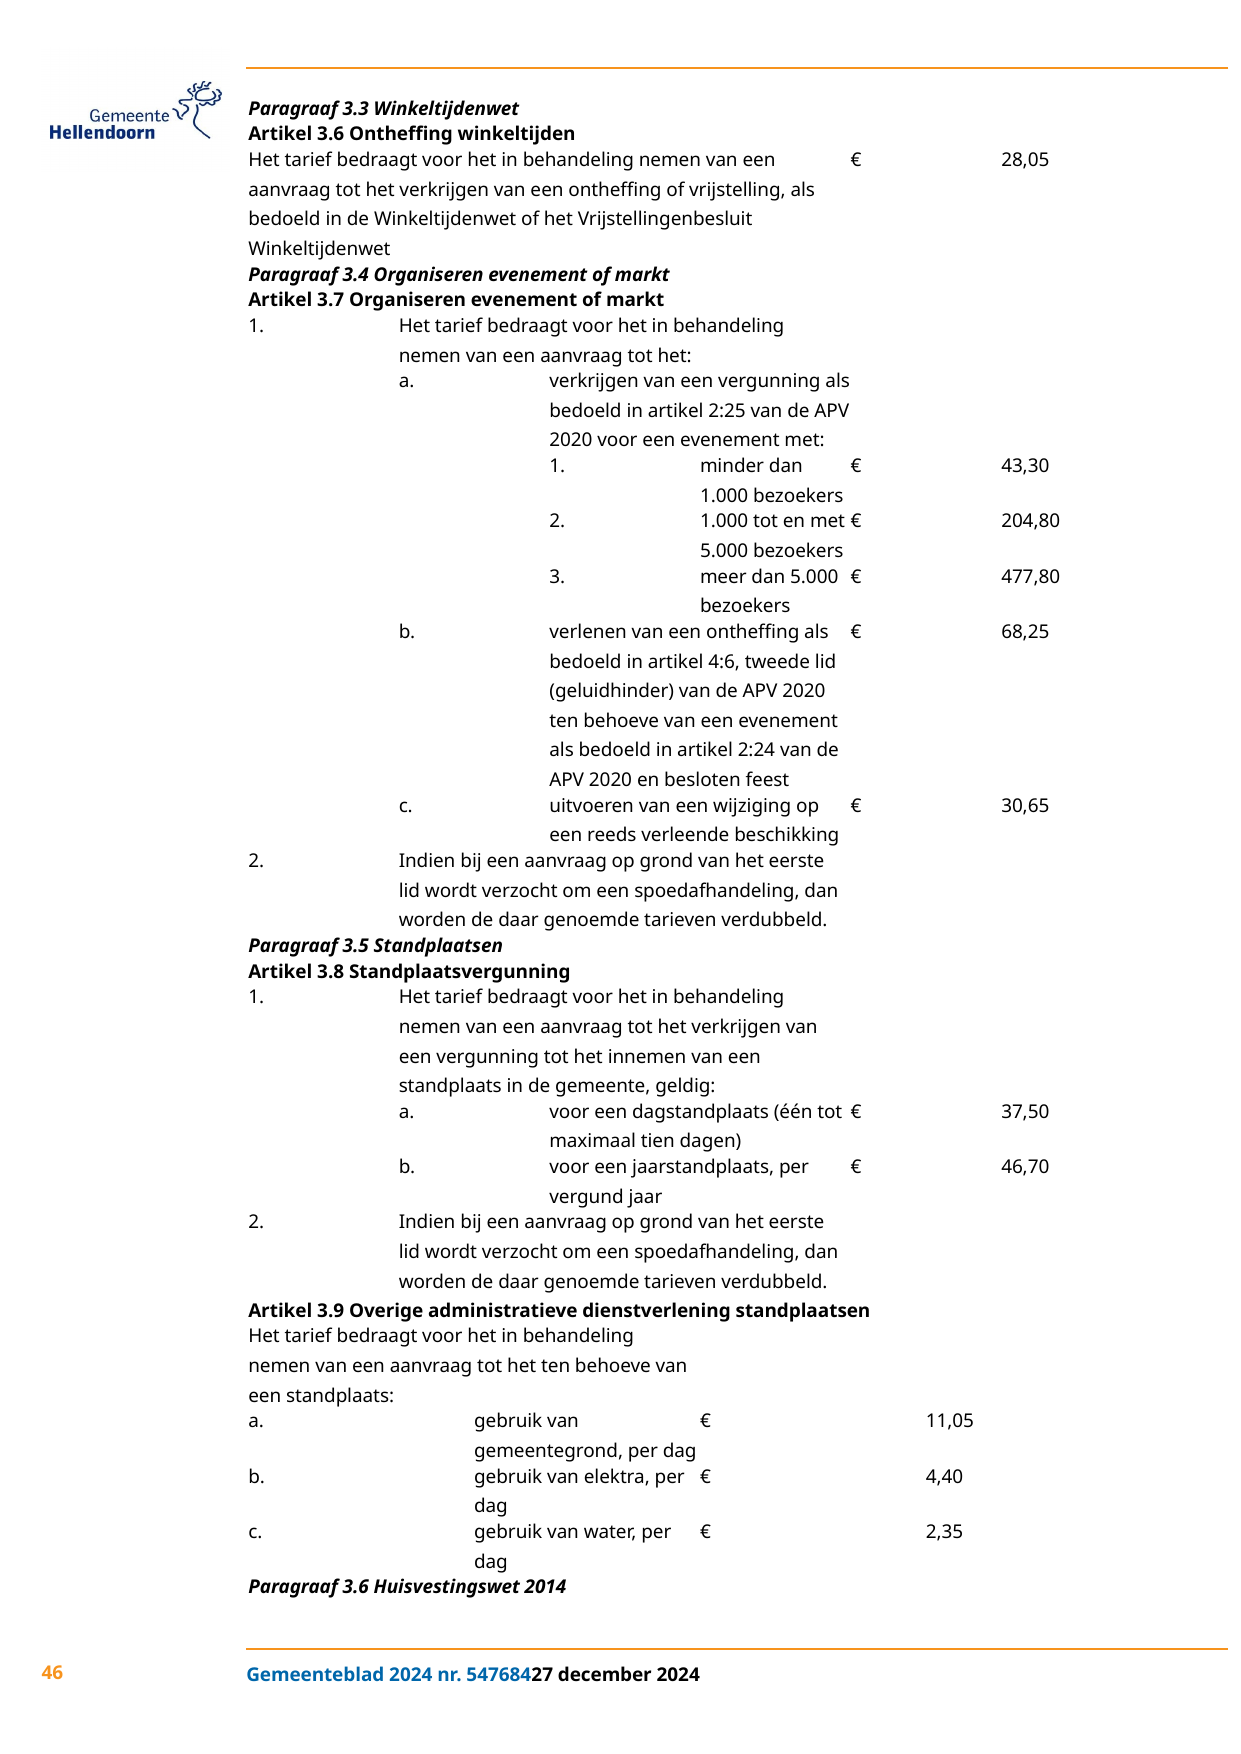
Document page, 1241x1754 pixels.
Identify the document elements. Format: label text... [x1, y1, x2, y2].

table_cell € [850, 792, 1001, 847]
table_cell [248, 1098, 398, 1153]
table_cell verkrijgen van een vergunning als bedoeld in artikel 2:25 van de APV 2020 voor een evenement met: [549, 368, 850, 452]
table_cell € [850, 508, 1001, 563]
table_cell gebruik van gemeentegrond, per dag [474, 1408, 700, 1463]
table_cell Paragraaf 3.6 Huisvestingswet 2014 [248, 1574, 1152, 1599]
table_cell € [700, 1408, 926, 1463]
table_cell Artikel 3.8 Standplaatsvergunning [248, 958, 1152, 984]
table_cell [850, 368, 1001, 452]
table_cell a. [399, 1098, 549, 1153]
table_cell [248, 453, 398, 508]
table_cell 204,80 [1001, 508, 1152, 563]
picture [41, 47, 231, 172]
table_cell [700, 1323, 926, 1408]
table_cell [248, 1154, 398, 1209]
table_cell 43,30 [1001, 453, 1152, 508]
table_cell [399, 508, 549, 563]
table_cell [399, 563, 549, 618]
table_cell b. [399, 1154, 549, 1209]
table_cell € [850, 1154, 1001, 1209]
table_cell 1.000 tot en met 5.000 bezoekers [700, 508, 850, 563]
table_cell 28,05 [1001, 146, 1152, 261]
table_cell a. [248, 1408, 474, 1463]
table_cell uitvoeren van een wijziging op een reeds verleende beschikking [549, 792, 850, 847]
table_cell [248, 792, 398, 847]
table_cell 2. [248, 1209, 398, 1294]
table_cell [1001, 368, 1152, 452]
table_cell 4,40 [926, 1463, 1152, 1518]
table_cell [1001, 1209, 1152, 1294]
table_cell Artikel 3.7 Organiseren evenement of markt [248, 286, 1152, 312]
table_cell € [850, 563, 1001, 618]
table_cell Het tarief bedraagt voor het in behandeling nemen van een aanvraag tot het verkrijgen van een vergunning tot het innemen van een standplaats in de gemeente, geldig: [399, 984, 850, 1098]
table_cell b. [248, 1463, 474, 1518]
table_cell meer dan 5.000 bezoekers [700, 563, 850, 618]
table_cell [1001, 312, 1152, 367]
table_cell 3. [549, 563, 700, 618]
table_cell Het tarief bedraagt voor het in behandeling nemen van een aanvraag tot het: [399, 312, 850, 367]
table_cell € [850, 146, 1001, 261]
table_cell [850, 312, 1001, 367]
table_cell [1001, 847, 1152, 932]
table_cell Indien bij een aanvraag op grond van het eerste lid wordt verzocht om een spoedafhandeling, dan worden de daar genoemde tarieven verdubbeld. [399, 847, 850, 932]
table_cell Paragraaf 3.5 Standplaatsen [248, 932, 1152, 958]
table_cell [1001, 984, 1152, 1098]
table_cell 477,80 [1001, 563, 1152, 618]
table_cell Paragraaf 3.4 Organiseren evenement of markt [248, 261, 1152, 286]
table_cell c. [248, 1518, 474, 1573]
table_header Artikel 3.9 Overige administratieve dienstverlening standplaatsen [248, 1297, 1152, 1323]
table_cell voor een dagstandplaats (één tot maximaal tien dagen) [549, 1098, 850, 1153]
table_cell [399, 453, 549, 508]
table_cell 11,05 [926, 1408, 1152, 1463]
table_cell [248, 563, 398, 618]
table_cell 1. [248, 312, 398, 367]
table_cell b. [399, 618, 549, 792]
table_cell € [850, 1098, 1001, 1153]
table_cell € [850, 453, 1001, 508]
table_cell [248, 618, 398, 792]
table_cell Het tarief bedraagt voor het in behandeling nemen van een aanvraag tot het verkrijgen van een ontheffing of vrijstelling, als bedoeld in de Winkeltijdenwet of het Vrijstellingenbesluit Winkeltijdenwet [248, 146, 850, 261]
table_cell [926, 1323, 1152, 1408]
table_cell [850, 1209, 1001, 1294]
table_cell € [700, 1463, 926, 1518]
table_cell [850, 847, 1001, 932]
table_cell 1. [549, 453, 700, 508]
table_cell [248, 508, 398, 563]
table_cell voor een jaarstandplaats, per vergund jaar [549, 1154, 850, 1209]
table_cell gebruik van water, per dag [474, 1518, 700, 1573]
table_cell 1. [248, 984, 398, 1098]
table_cell Artikel 3.6 Ontheffing winkeltijden [248, 121, 1152, 146]
table_cell [248, 368, 398, 452]
table_cell 2. [248, 847, 398, 932]
table_cell 37,50 [1001, 1098, 1152, 1153]
table_cell 46,70 [1001, 1154, 1152, 1209]
table_cell € [700, 1518, 926, 1573]
table_cell gebruik van elektra, per dag [474, 1463, 700, 1518]
table_cell Paragraaf 3.3 Winkeltijdenwet [248, 95, 1152, 121]
table_cell verlenen van een ontheffing als bedoeld in artikel 4:6, tweede lid (geluidhinder) van de APV 2020 ten behoeve van een evenement als bedoeld in artikel 2:24 van de APV 2020 en besloten feest [549, 618, 850, 792]
table_cell Het tarief bedraagt voor het in behandeling nemen van een aanvraag tot het ten behoeve van een standplaats: [248, 1323, 700, 1408]
table_cell c. [399, 792, 549, 847]
table_cell Indien bij een aanvraag op grond van het eerste lid wordt verzocht om een spoedafhandeling, dan worden de daar genoemde tarieven verdubbeld. [399, 1209, 850, 1294]
table_cell minder dan 1.000 bezoekers [700, 453, 850, 508]
table_cell € [850, 618, 1001, 792]
table_cell a. [399, 368, 549, 452]
table_cell 30,65 [1001, 792, 1152, 847]
table_cell [850, 984, 1001, 1098]
table_cell 2. [549, 508, 700, 563]
table_cell 2,35 [926, 1518, 1152, 1573]
table_cell 68,25 [1001, 618, 1152, 792]
